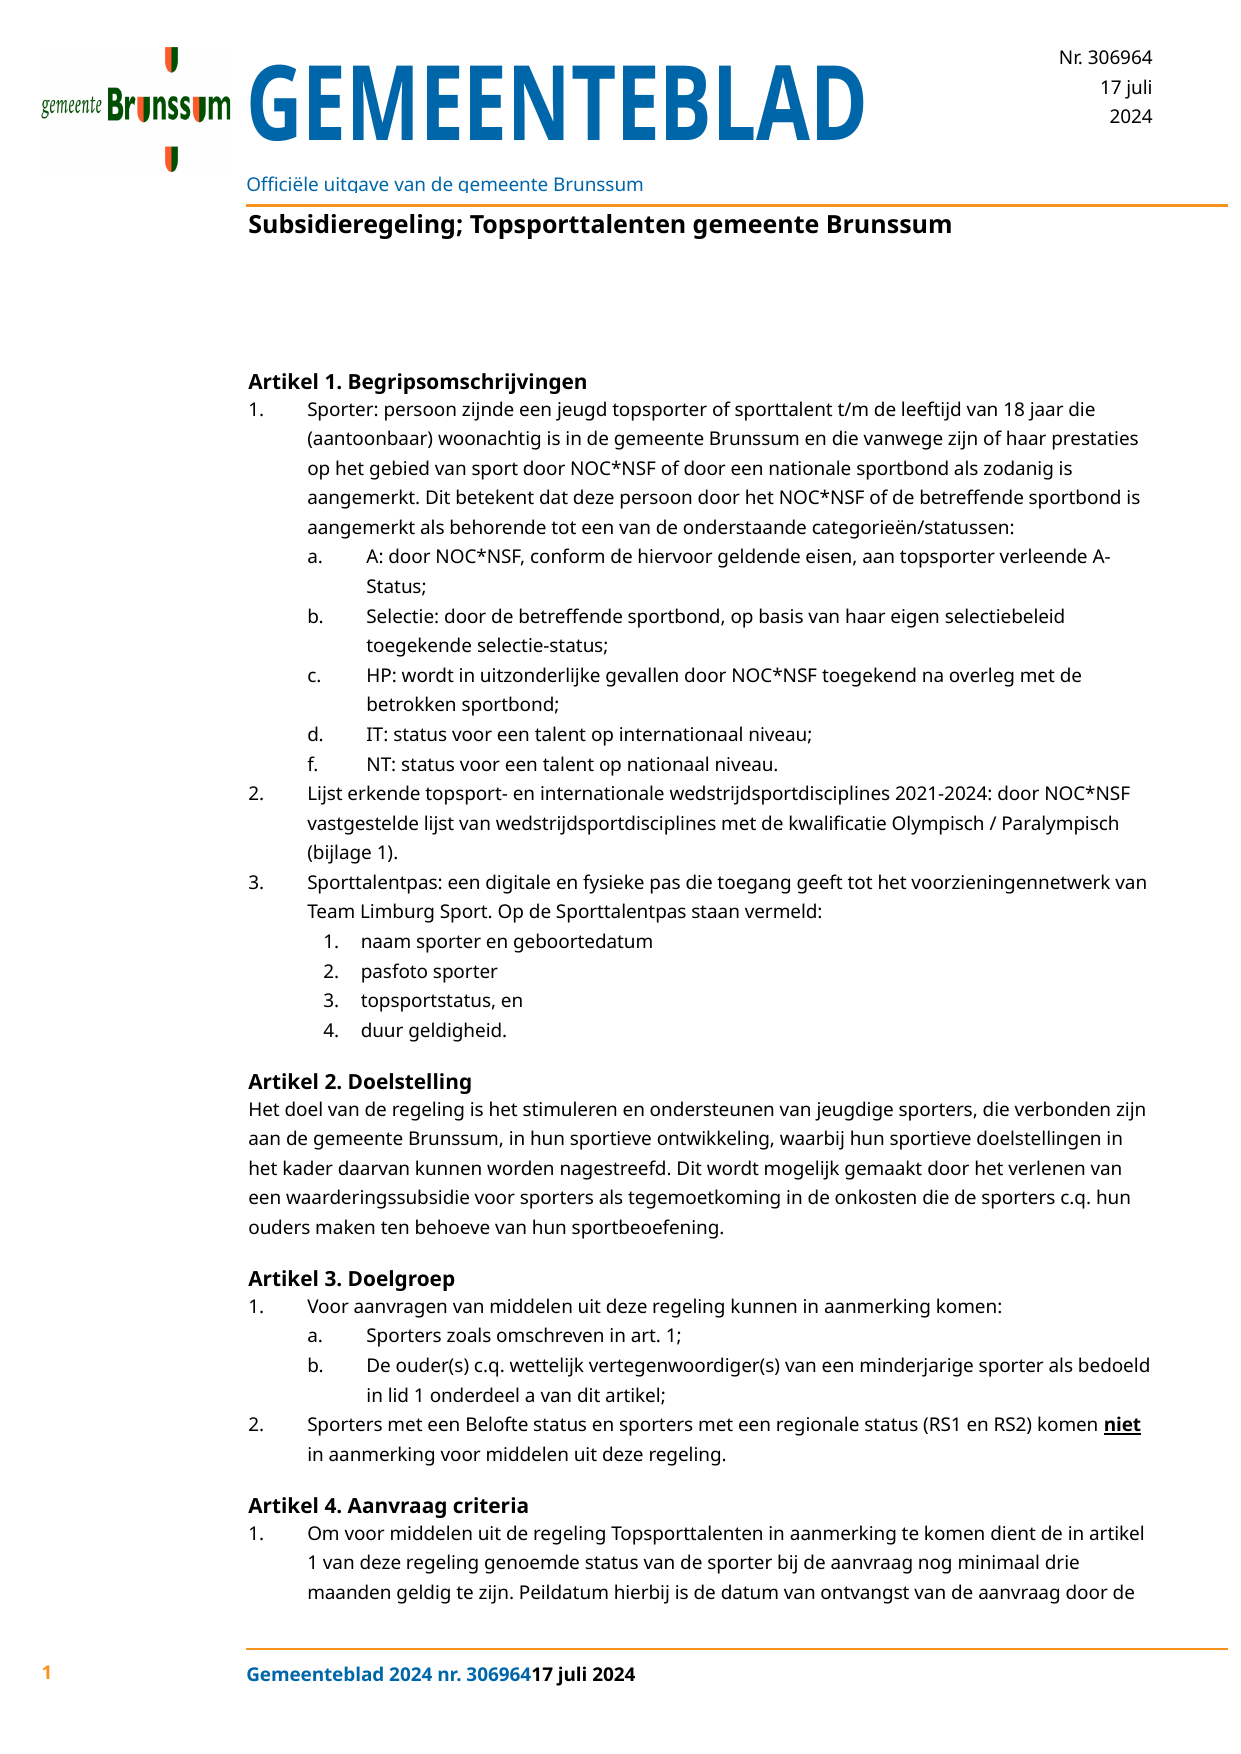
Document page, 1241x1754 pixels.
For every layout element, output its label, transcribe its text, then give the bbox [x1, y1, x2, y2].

list Lijst erkende topsport- en internationale wedstrijdsportdisciplines 2021-2024: door NOC*NSF vastgestelde lijst van wedstrijdsportdisciplines met de kwalificatie Olympisch / Paralympisch (bijlage 1). [248, 780, 1152, 865]
list Om voor middelen uit de regeling Topsporttalenten in aanmerking te komen dient de in artikel 1 van deze regeling genoemde status van de sporter bij de aanvraag nog minimaal drie maanden geldig te zijn. Peildatum hierbij is de datum van ontvangst van de aanvraag door de [248, 1520, 1152, 1605]
list topsportstatus, en [323, 987, 1152, 1013]
list pasfoto sporter [323, 958, 1152, 983]
list Sporttalentpas: een digitale en fysieke pas die toegang geeft tot het voorzieningennetwerk van Team Limburg Sport. Op de Sporttalentpas staan vermeld: [248, 869, 1152, 924]
text Artikel 2. Doelstelling [248, 1067, 1152, 1096]
list naam sporter en geboortedatum [323, 928, 1152, 954]
text Artikel 1. Begripsomschrijvingen [248, 367, 1152, 396]
list Sporter: persoon zijnde een jeugd topsporter of sporttalent t/m de leeftijd van 18 jaar die (aantoonbaar) woonachtig is in de gemeente Brunssum en die vanwege zijn of haar prestaties op het gebied van sport door NOC*NSF of door een nationale sportbond als zodanig is aangemerkt. Dit betekent dat deze persoon door het NOC*NSF of de betreffende sportbond is aangemerkt als behorende tot een van de onderstaande categorieën/statussen: [248, 396, 1152, 540]
list Sporters met een Belofte status en sporters met een regionale status (RS1 en RS2) komen niet in aanmerking voor middelen uit deze regeling. [248, 1411, 1152, 1467]
text Het doel van de regeling is het stimuleren en ondersteunen van jeugdige sporters, die verbonden zijn aan de gemeente Brunssum, in hun sportieve ontwikkeling, waarbij hun sportieve doelstellingen in het kader daarvan kunnen worden nagestreefd. Dit wordt mogelijk gemaakt door het verlenen van een waarderingssubsidie voor sporters als tegemoetkoming in de onkosten die de sporters c.q. hun ouders maken ten behoeve van hun sportbeoefening. [248, 1096, 1152, 1240]
list Selectie: door de betreffende sportbond, op basis van haar eigen selectiebeleid toegekende selectie-status; [307, 603, 1152, 658]
list De ouder(s) c.q. wettelijk vertegenwoordiger(s) van een minderjarige sporter als bedoeld in lid 1 onderdeel a van dit artikel; [307, 1352, 1152, 1407]
list duur geldigheid. [323, 1017, 1152, 1043]
list IT: status voor een talent op internationaal niveau; [307, 721, 1152, 747]
picture [41, 47, 231, 172]
list A: door NOC*NSF, conform de hiervoor geldende eisen, aan topsporter verleende A-Status; [307, 544, 1152, 599]
text Subsidieregeling; Topsporttalenten gemeente Brunssum [248, 207, 1152, 241]
list HP: wordt in uitzonderlijke gevallen door NOC*NSF toegekend na overleg met de betrokken sportbond; [307, 662, 1152, 717]
text Artikel 4. Aanvraag criteria [248, 1491, 1152, 1520]
list Sporters zoals omschreven in art. 1; [307, 1323, 1152, 1348]
list Voor aanvragen van middelen uit deze regeling kunnen in aanmerking komen: [248, 1293, 1152, 1319]
text Artikel 3. Doelgroep [248, 1264, 1152, 1293]
list NT: status voor een talent op nationaal niveau. [307, 751, 1152, 776]
